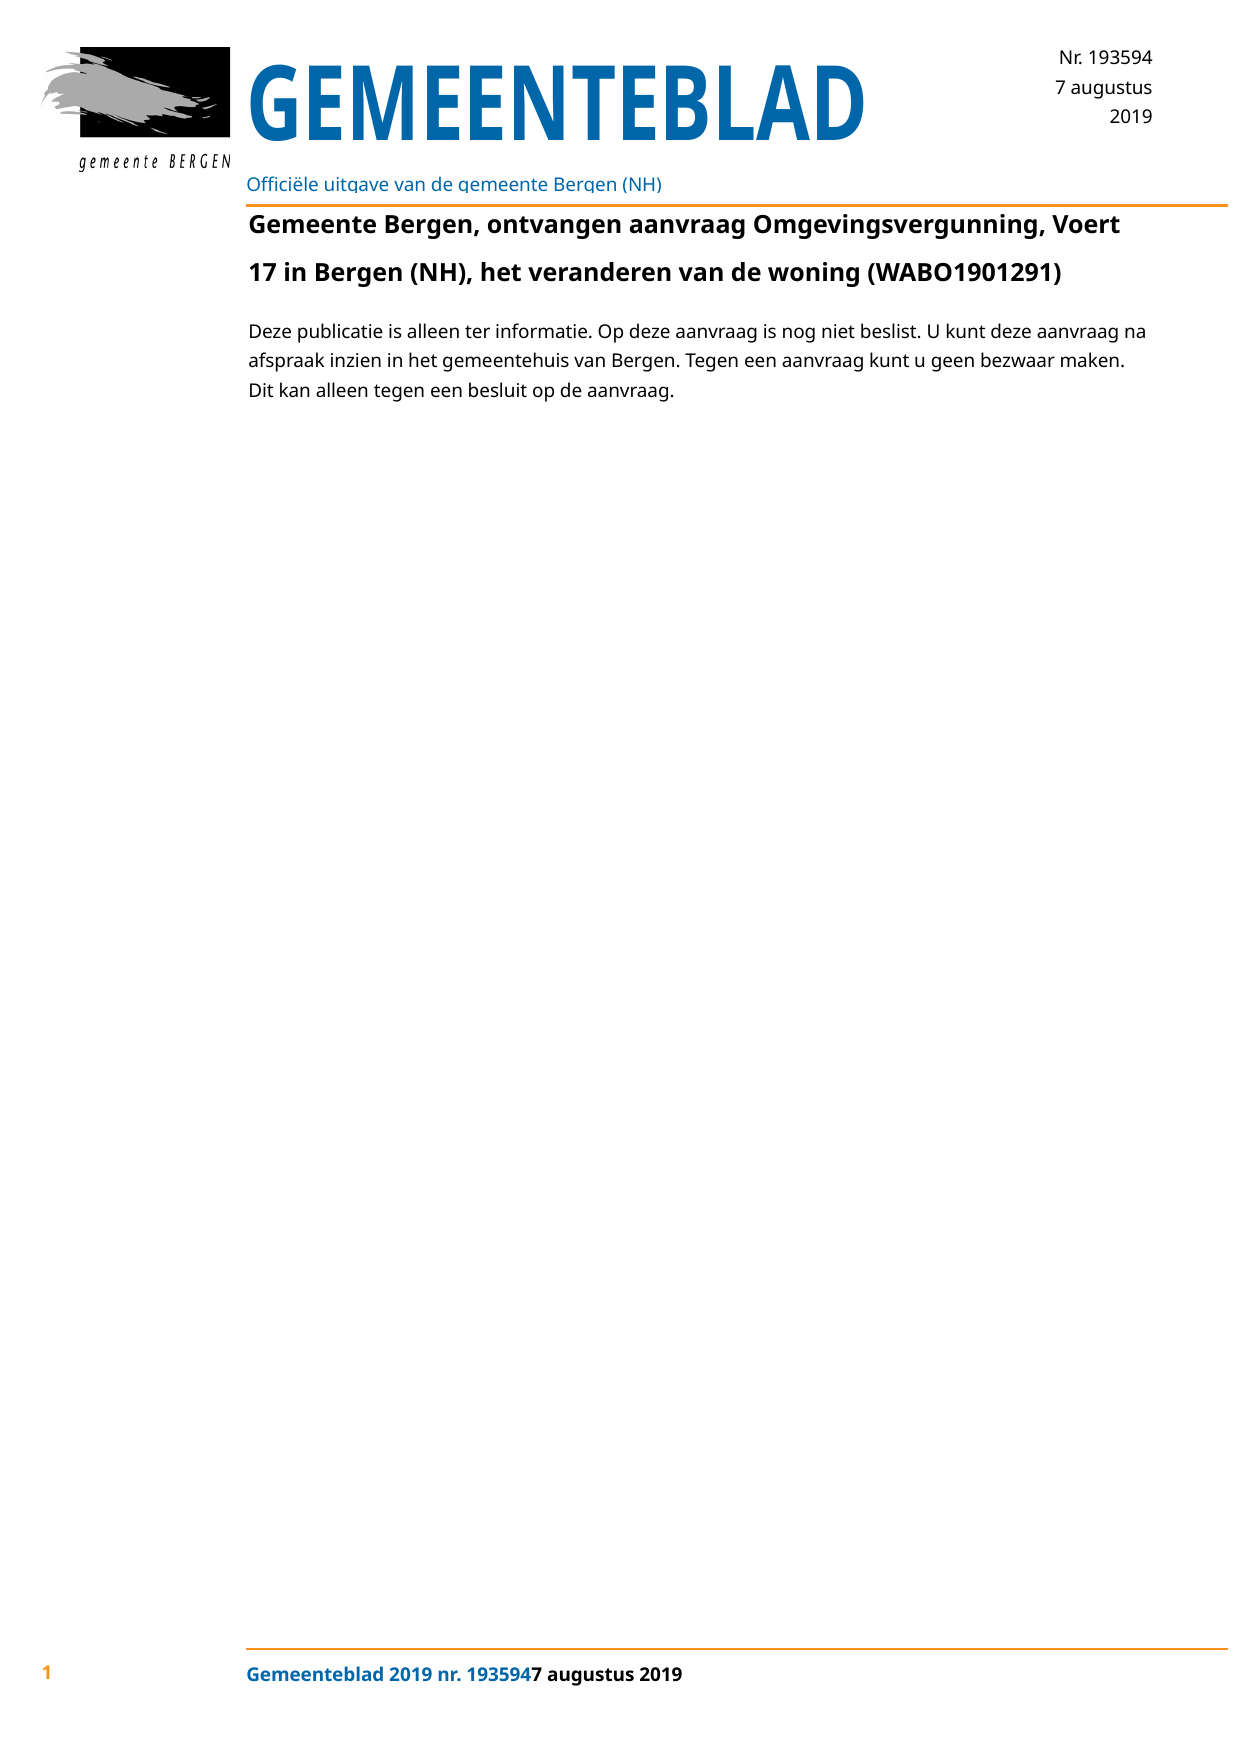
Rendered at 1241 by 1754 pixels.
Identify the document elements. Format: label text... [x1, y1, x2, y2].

text Deze publicatie is alleen ter informatie. Op deze aanvraag is nog niet beslist. U kunt deze aanvraag na afspraak inzien in het gemeentehuis van Bergen. Tegen een aanvraag kunt u geen bezwaar maken. Dit kan alleen tegen een besluit op de aanvraag. [248, 318, 1152, 403]
picture [41, 47, 231, 172]
text Gemeente Bergen, ontvangen aanvraag Omgevingsvergunning, Voert 17 in Bergen (NH), het veranderen van de woning (WABO1901291) [248, 207, 1152, 288]
